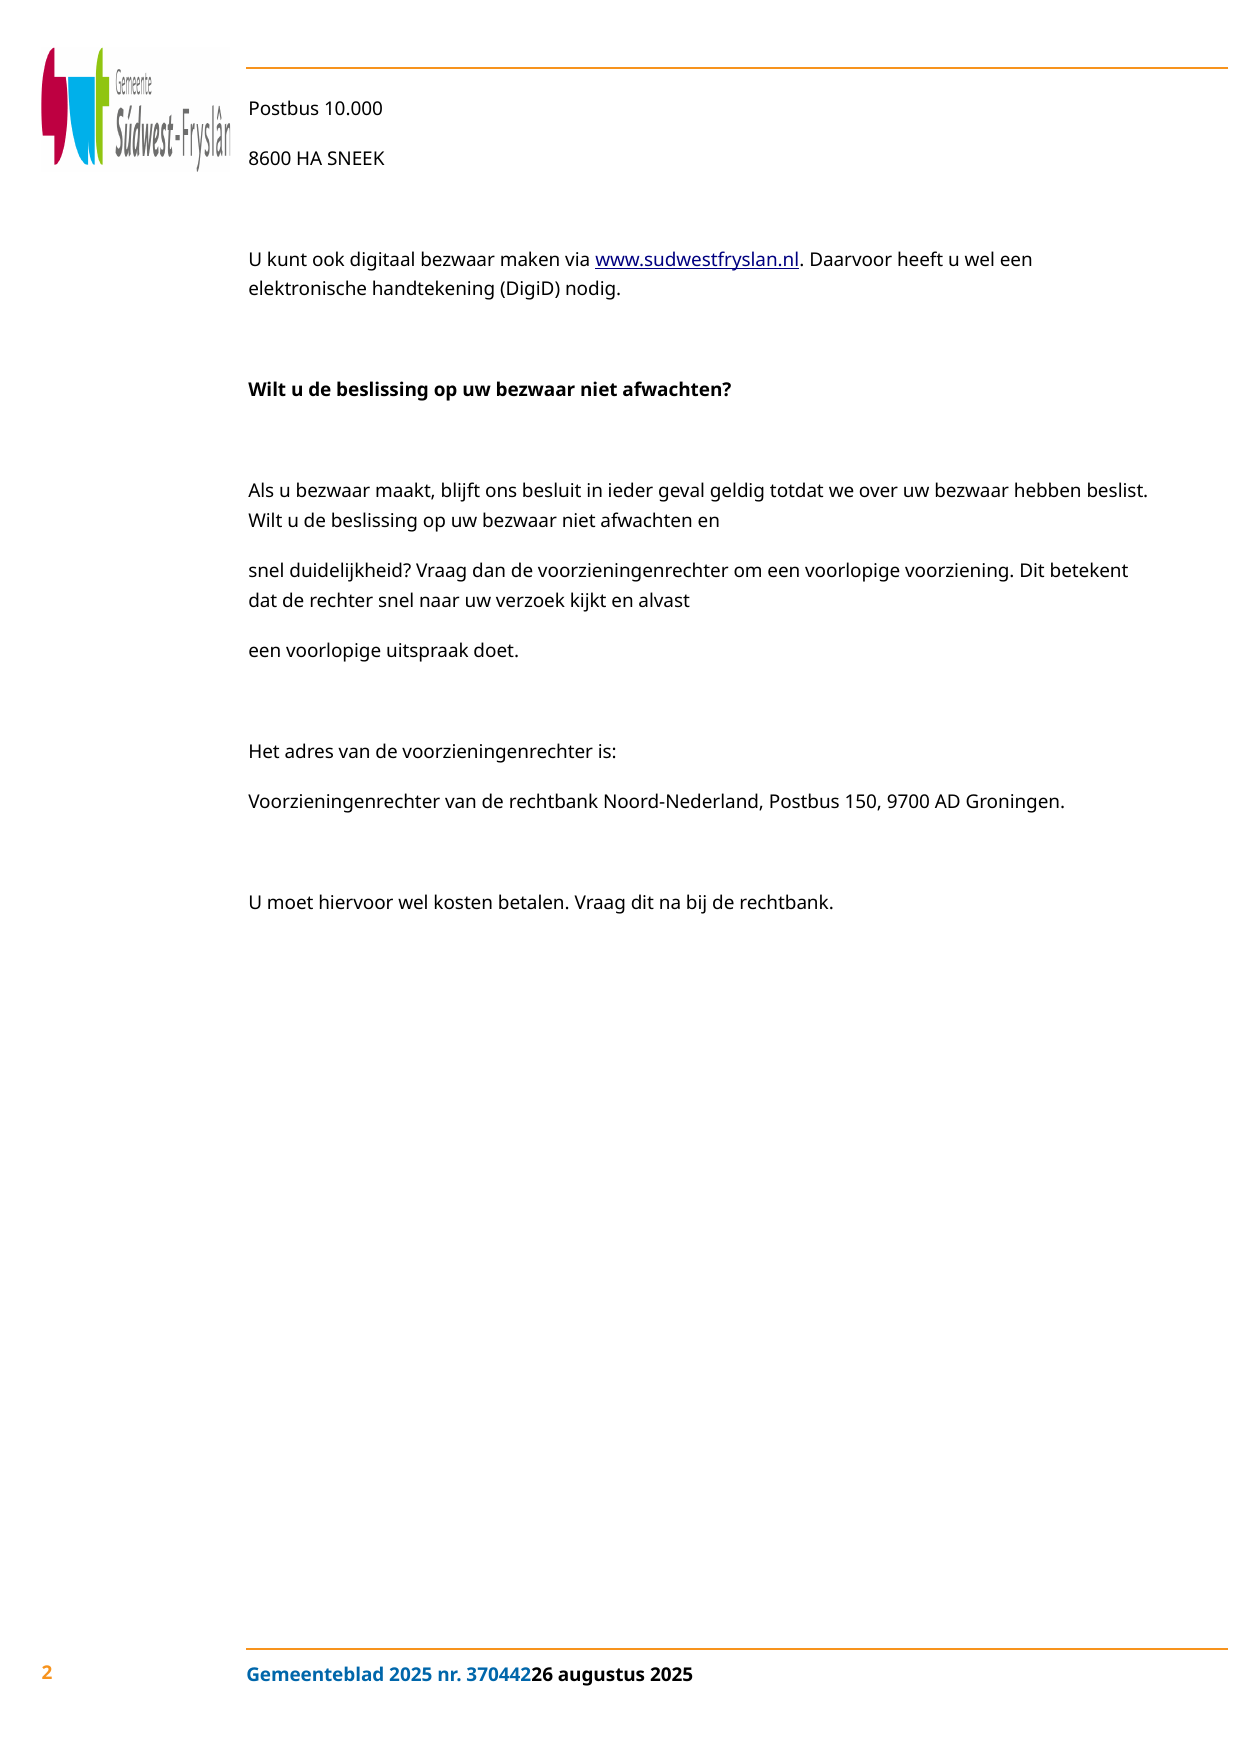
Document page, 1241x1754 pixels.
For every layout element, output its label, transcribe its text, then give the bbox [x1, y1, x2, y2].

text Wilt u de beslissing op uw bezwaar niet afwachten? [248, 376, 1152, 402]
text U kunt ook digitaal bezwaar maken via www.sudwestfryslan.nl. Daarvoor heeft u wel een elektronische handtekening (DigiD) nodig. [248, 246, 1152, 301]
text Postbus 10.000 [248, 95, 1152, 121]
text Het adres van de voorzieningenrechter is: [248, 738, 1152, 764]
text een voorlopige uitspraak doet. [248, 637, 1152, 663]
text snel duidelijkheid? Vraag dan de voorzieningenrechter om een voorlopige voorziening. Dit betekent dat de rechter snel naar uw verzoek kijkt en alvast [248, 557, 1152, 613]
picture [41, 47, 231, 172]
text 8600 HA SNEEK [248, 145, 1152, 171]
text Voorzieningenrechter van de rechtbank Noord-Nederland, Postbus 150, 9700 AD Groningen. [248, 788, 1152, 814]
text U moet hiervoor wel kosten betalen. Vraag dit na bij de rechtbank. [248, 889, 1152, 915]
text Als u bezwaar maakt, blijft ons besluit in ieder geval geldig totdat we over uw bezwaar hebben beslist. Wilt u de beslissing op uw bezwaar niet afwachten en [248, 477, 1152, 533]
